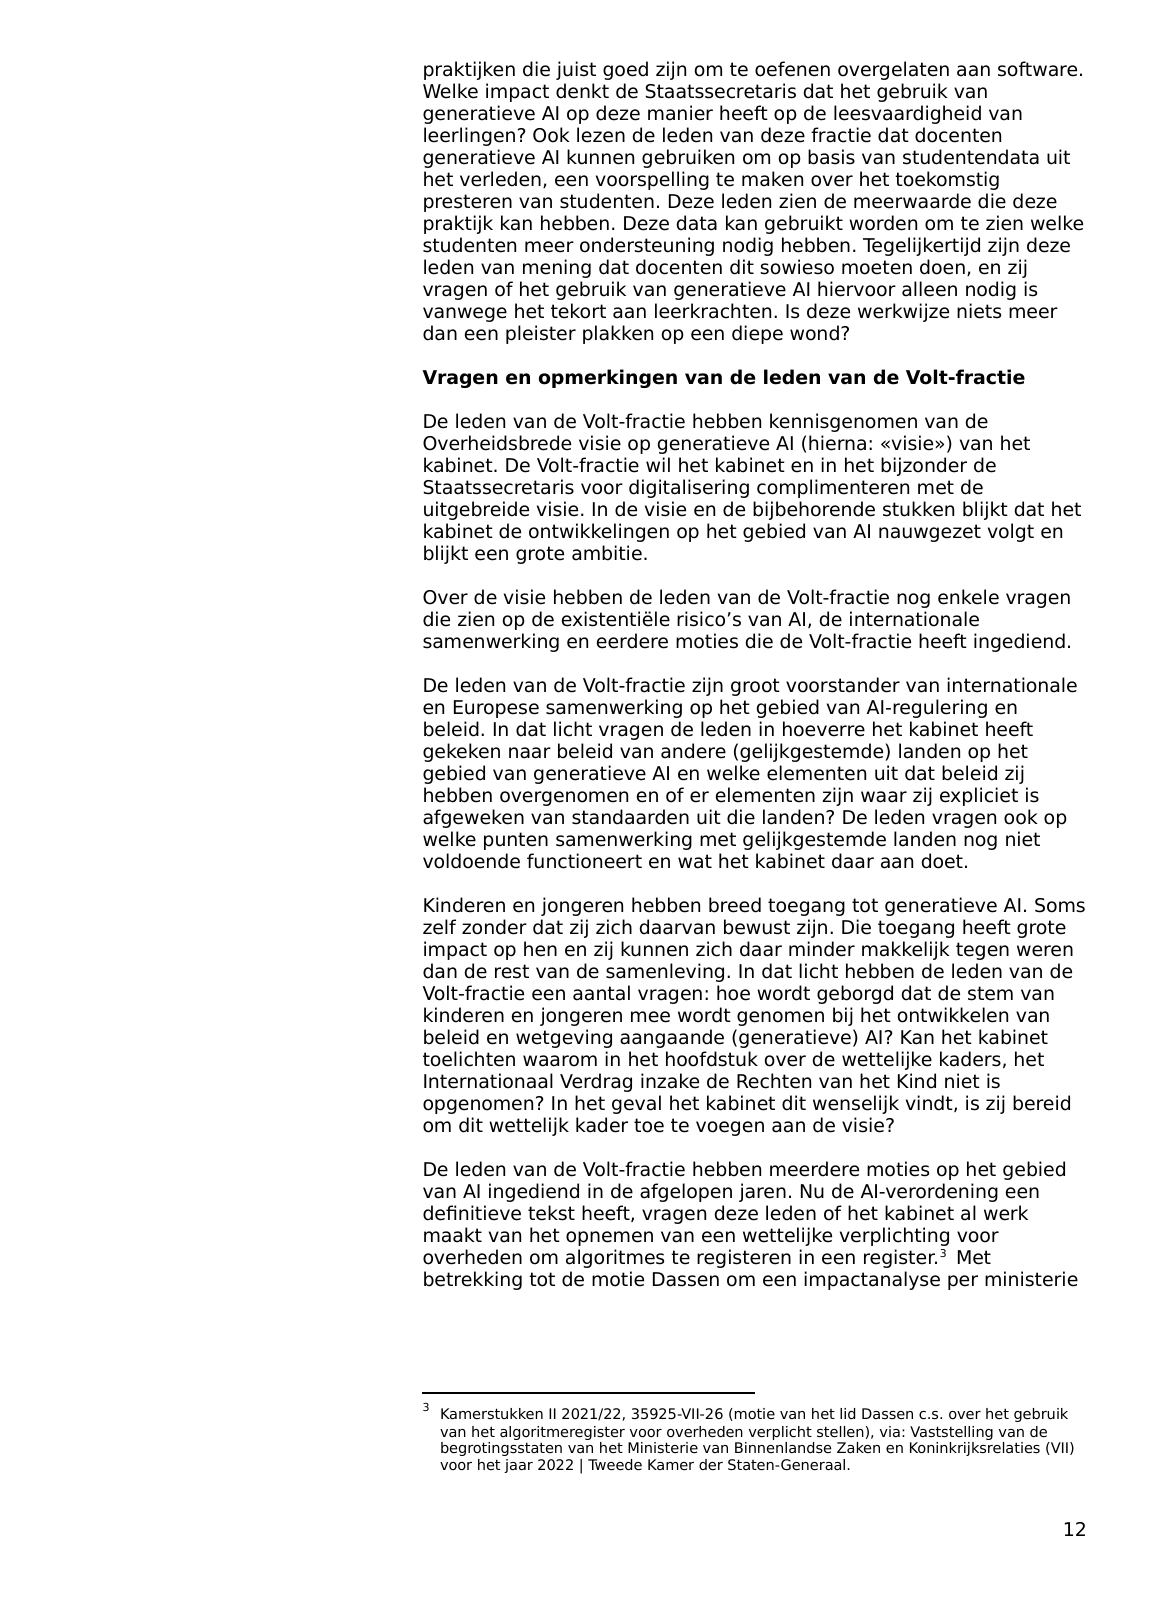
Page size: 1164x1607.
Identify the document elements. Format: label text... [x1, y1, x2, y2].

text De leden van de Volt-fractie hebben kennisgenomen van de Overheidsbrede visie op generatieve AI (hierna: «visie») van het kabinet. De Volt-fractie wil het kabinet en in het bijzonder de Staatssecretaris voor digitalisering complimenteren met de uitgebreide visie. In de visie en de bijbehorende stukken blijkt dat het kabinet de ontwikkelingen op het gebied van AI nauwgezet volgt en blijkt een grote ambitie. [422, 411, 1087, 565]
subtitle Vragen en opmerkingen van de leden van de Volt-fractie [422, 367, 1087, 389]
text praktijken die juist goed zijn om te oefenen overgelaten aan software. Welke impact denkt de Staatssecretaris dat het gebruik van generatieve AI op deze manier heeft op de leesvaardigheid van leerlingen? Ook lezen de leden van deze fractie dat docenten generatieve AI kunnen gebruiken om op basis van studentendata uit het verleden, een voorspelling te maken over het toekomstig presteren van studenten. Deze leden zien de meerwaarde die deze praktijk kan hebben. Deze data kan gebruikt worden om te zien welke studenten meer ondersteuning nodig hebben. Tegelijkertijd zijn deze leden van mening dat docenten dit sowieso moeten doen, en zij vragen of het gebruik van generatieve AI hiervoor alleen nodig is vanwege het tekort aan leerkrachten. Is deze werkwijze niets meer dan een pleister plakken op een diepe wond? [422, 59, 1087, 345]
text Kinderen en jongeren hebben breed toegang tot generatieve AI. Soms zelf zonder dat zij zich daarvan bewust zijn. Die toegang heeft grote impact op hen en zij kunnen zich daar minder makkelijk tegen weren dan de rest van de samenleving. In dat licht hebben de leden van de Volt-fractie een aantal vragen: hoe wordt geborgd dat de stem van kinderen en jongeren mee wordt genomen bij het ontwikkelen van beleid en wetgeving aangaande (generatieve) AI? Kan het kabinet toelichten waarom in het hoofdstuk over de wettelijke kaders, het Internationaal Verdrag inzake de Rechten van het Kind niet is opgenomen? In het geval het kabinet dit wenselijk vindt, is zij bereid om dit wettelijk kader toe te voegen aan de visie? [422, 895, 1087, 1137]
text De leden van de Volt-fractie hebben meerdere moties op het gebied van AI ingediend in de afgelopen jaren. Nu de AI-verordening een definitieve tekst heeft, vragen deze leden of het kabinet al werk maakt van het opnemen van een wettelijke verplichting voor overheden om algoritmes te registeren in een register. Met betrekking tot de motie Dassen om een impactanalyse per ministerie [422, 1159, 1087, 1291]
text Kamerstukken II 2021/22, 35925-VII-26 (motie van het lid Dassen c.s. over het gebruik van het algoritmeregister voor overheden verplicht stellen), via: Vaststelling van de begrotingsstaten van het Ministerie van Binnenlandse Zaken en Koninkrijksrelaties (VII) voor het jaar 2022 | Tweede Kamer der Staten-Generaal. [422, 1402, 1087, 1474]
text De leden van de Volt-fractie zijn groot voorstander van internationale en Europese samenwerking op het gebied van AI-regulering en beleid. In dat licht vragen de leden in hoeverre het kabinet heeft gekeken naar beleid van andere (gelijkgestemde) landen op het gebied van generatieve AI en welke elementen uit dat beleid zij hebben overgenomen en of er elementen zijn waar zij expliciet is afgeweken van standaarden uit die landen? De leden vragen ook op welke punten samenwerking met gelijkgestemde landen nog niet voldoende functioneert en wat het kabinet daar aan doet. [422, 675, 1087, 873]
text Over de visie hebben de leden van de Volt-fractie nog enkele vragen die zien op de existentiële risico’s van AI, de internationale samenwerking en eerdere moties die de Volt-fractie heeft ingediend. [422, 587, 1087, 653]
